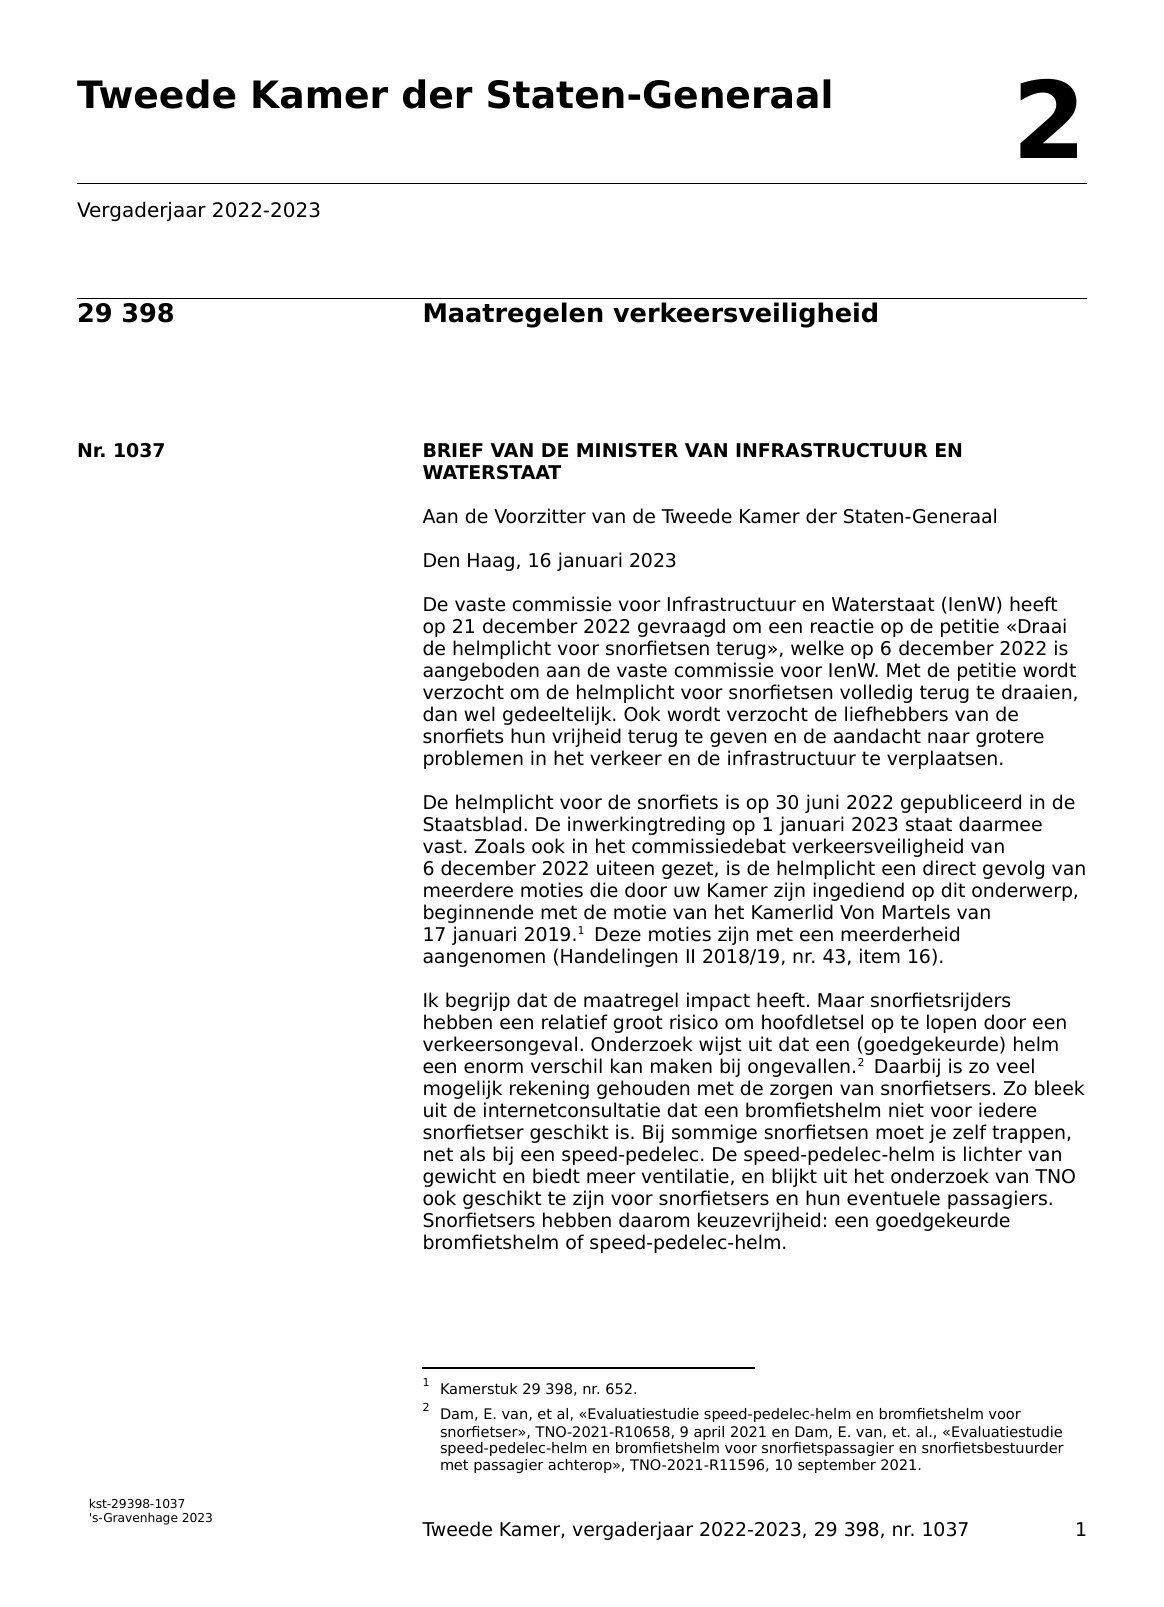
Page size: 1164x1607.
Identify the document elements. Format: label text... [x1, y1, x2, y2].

text Dam, E. van, et al, «Evaluatiestudie speed-pedelec-helm en bromfietshelm voor snorfietser», TNO-2021-R10658, 9 april 2021 en Dam, E. van, et. al., «Evaluatiestudie speed-pedelec-helm en bromfietshelm voor snorfietspassagier en snorfietsbestuurder met passagier achterop», TNO-2021-R11596, 10 september 2021. [422, 1402, 1087, 1474]
table_cell Vergaderjaar 2022-2023 [77, 184, 1087, 298]
table_header Tweede Kamer der Staten-Generaal [77, 59, 886, 183]
text Ik begrijp dat de maatregel impact heeft. Maar snorfietsrijders hebben een relatief groot risico om hoofdletsel op te lopen door een verkeersongeval. Onderzoek wijst uit dat een (goedgekeurde) helm een enorm verschil kan maken bij ongevallen. Daarbij is zo veel mogelijk rekening gehouden met de zorgen van snorfietsers. Zo bleek uit de internetconsultatie dat een bromfietshelm niet voor iedere snorfietser geschikt is. Bij sommige snorfietsen moet je zelf trappen, net als bij een speed-pedelec. De speed-pedelec-helm is lichter van gewicht en biedt meer ventilatie, en blijkt uit het onderzoek van TNO ook geschikt te zijn voor snorfietsers en hun eventuele passagiers. Snorfietsers hebben daarom keuzevrijheid: een goedgekeurde bromfietshelm of speed-pedelec-helm. [422, 990, 1087, 1254]
subtitle Nr. 1037 BRIEF VAN DE MINISTER VAN INFRASTRUCTUUR EN WATERSTAAT [77, 440, 1087, 484]
text kst-29398-1037 [88, 1497, 323, 1511]
text Aan de Voorzitter van de Tweede Kamer der Staten-Generaal [422, 506, 1087, 528]
text Kamerstuk 29 398, nr. 652. [422, 1377, 1087, 1399]
text Den Haag, 16 januari 2023 [422, 550, 1087, 572]
text De vaste commissie voor Infrastructuur en Waterstaat (IenW) heeft op 21 december 2022 gevraagd om een reactie op de petitie «Draai de helmplicht voor snorfietsen terug», welke op 6 december 2022 is aangeboden aan de vaste commissie voor IenW. Met de petitie wordt verzocht om de helmplicht voor snorfietsen volledig terug te draaien, dan wel gedeeltelijk. Ook wordt verzocht de liefhebbers van de snorfiets hun vrijheid terug te geven en de aandacht naar grotere problemen in het verkeer en de infrastructuur te verplaatsen. [422, 594, 1087, 770]
text De helmplicht voor de snorfiets is op 30 juni 2022 gepubliceerd in de Staatsblad. De inwerkingtreding op 1 januari 2023 staat daarmee vast. Zoals ook in het commissiedebat verkeersveiligheid van 6 december 2022 uiteen gezet, is de helmplicht een direct gevolg van meerdere moties die door uw Kamer zijn ingediend op dit onderwerp, beginnende met de motie van het Kamerlid Von Martels van 17 januari 2019. Deze moties zijn met een meerderheid aangenomen (Handelingen II 2018/19, nr. 43, item 16). [422, 792, 1087, 968]
subtitle 29 398 Maatregelen verkeersveiligheid [77, 299, 1087, 329]
text 's-Gravenhage 2023 [88, 1511, 323, 1525]
table_header 2 [886, 59, 1087, 183]
